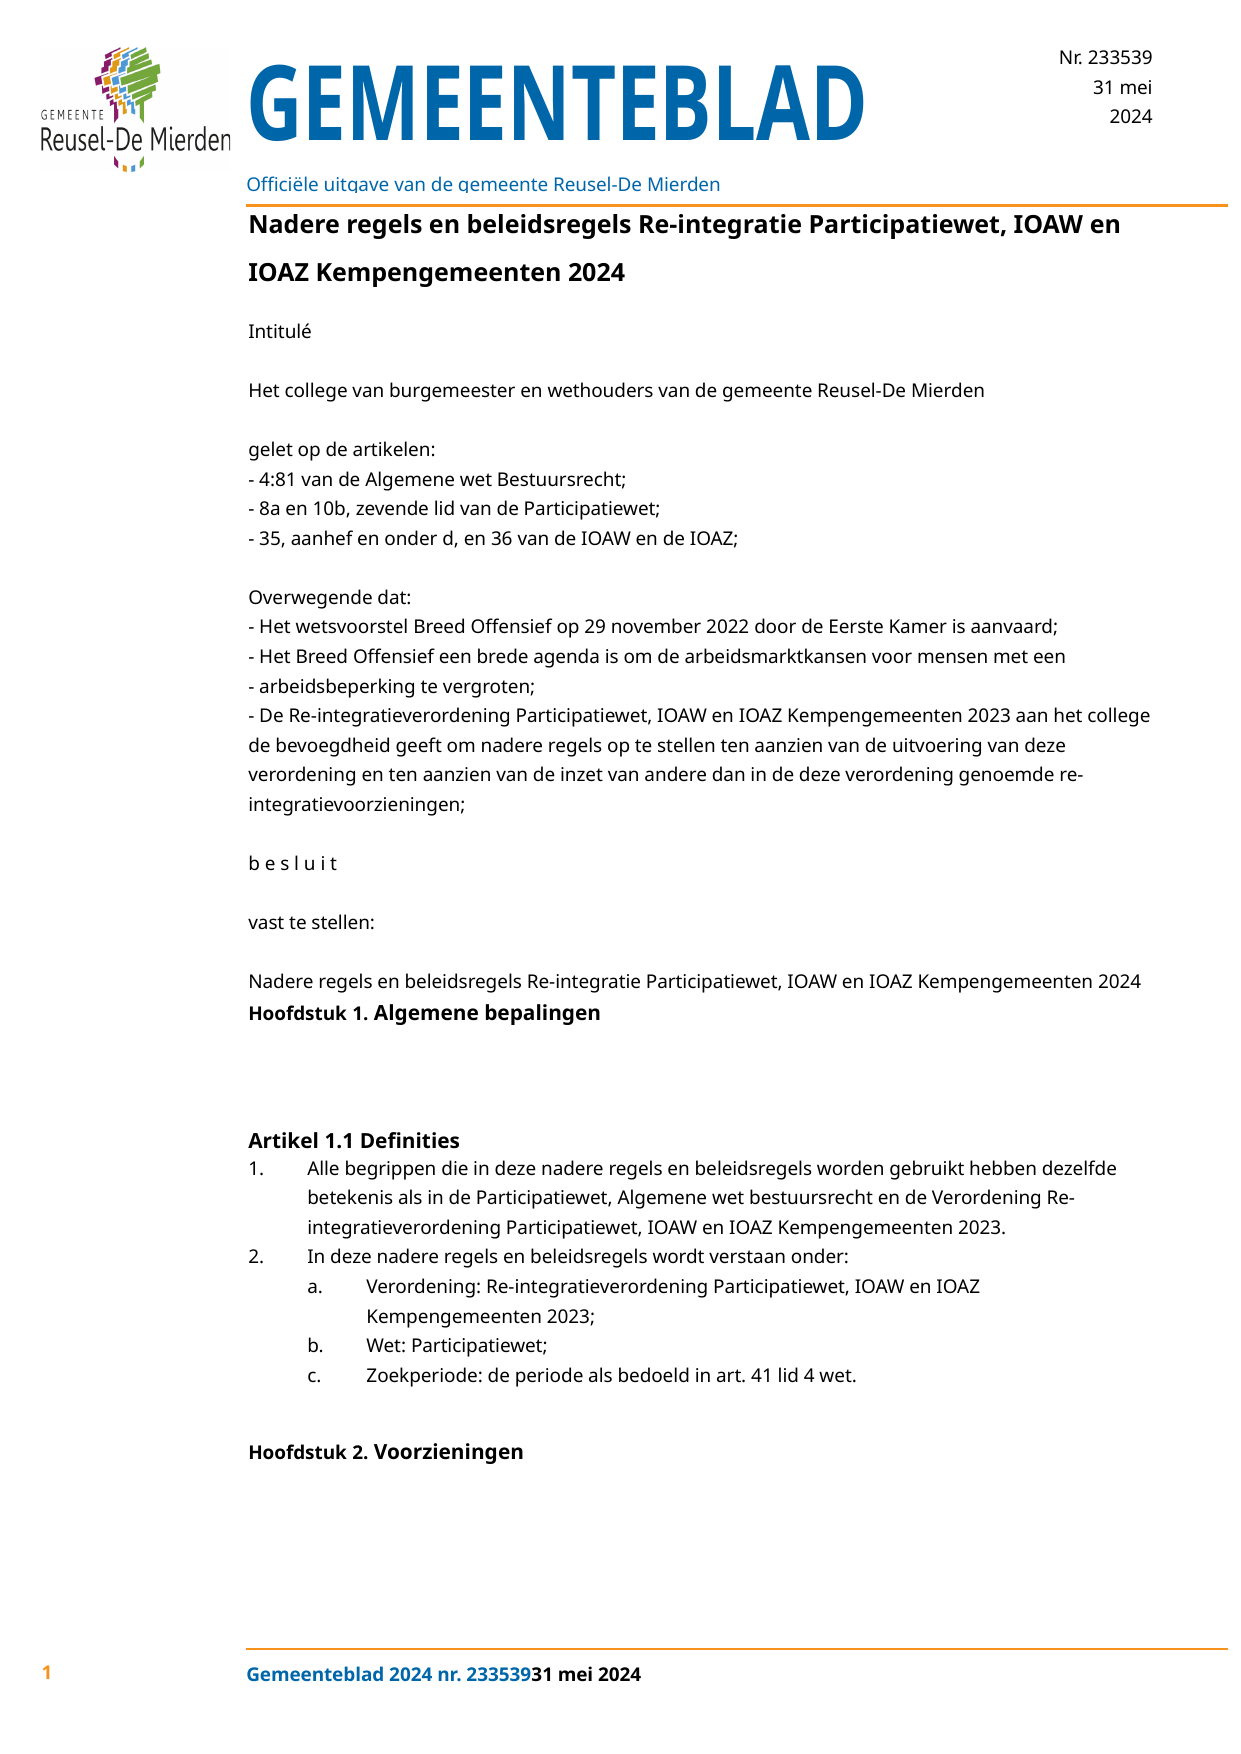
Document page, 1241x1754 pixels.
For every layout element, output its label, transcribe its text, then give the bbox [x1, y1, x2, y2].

text Intitulé [248, 318, 1152, 344]
text - 8a en 10b, zevende lid van de Participatiewet; [248, 495, 1152, 521]
text - 4:81 van de Algemene wet Bestuursrecht; [248, 466, 1152, 492]
list In deze nadere regels en beleidsregels wordt verstaan onder: [248, 1244, 1152, 1269]
text Artikel 1.1 Definities [248, 1126, 1152, 1155]
text b e s l u i t [248, 850, 1152, 876]
text gelet op de artikelen: [248, 436, 1152, 462]
text - Het wetsvoorstel Breed Offensief op 29 november 2022 door de Eerste Kamer is aanvaard; [248, 614, 1152, 639]
text Nadere regels en beleidsregels Re-integratie Participatiewet, IOAW en IOAZ Kempengemeenten 2024 [248, 207, 1152, 288]
text Het college van burgemeester en wethouders van de gemeente Reusel-De Mierden [248, 377, 1152, 403]
text - Het Breed Offensief een brede agenda is om de arbeidsmarktkansen voor mensen met een [248, 643, 1152, 669]
text Hoofdstuk 2. Voorzieningen [248, 1437, 1152, 1466]
list Verordening: Re-integratieverordening Participatiewet, IOAW en IOAZ Kempengemeenten 2023; [307, 1273, 1152, 1328]
picture [41, 47, 231, 172]
list Wet: Participatiewet; [307, 1332, 1152, 1358]
text Hoofdstuk 1. Algemene bepalingen [248, 998, 1152, 1027]
list Alle begrippen die in deze nadere regels en beleidsregels worden gebruikt hebben dezelfde betekenis als in de Participatiewet, Algemene wet bestuursrecht en de Verordening Re-integratieverordening Participatiewet, IOAW en IOAZ Kempengemeenten 2023. [248, 1155, 1152, 1240]
text - 35, aanhef en onder d, en 36 van de IOAW en de IOAZ; [248, 525, 1152, 551]
list Zoekperiode: de periode als bedoeld in art. 41 lid 4 wet. [307, 1362, 1152, 1388]
text vast te stellen: [248, 909, 1152, 935]
text Overwegende dat: [248, 584, 1152, 610]
text - De Re-integratieverordening Participatiewet, IOAW en IOAZ Kempengemeenten 2023 aan het college de bevoegdheid geeft om nadere regels op te stellen ten aanzien van de uitvoering van deze verordening en ten aanzien van de inzet van andere dan in de deze verordening genoemde re-integratievoorzieningen; [248, 702, 1152, 817]
text Nadere regels en beleidsregels Re-integratie Participatiewet, IOAW en IOAZ Kempengemeenten 2024 [248, 969, 1152, 994]
text - arbeidsbeperking te vergroten; [248, 673, 1152, 699]
